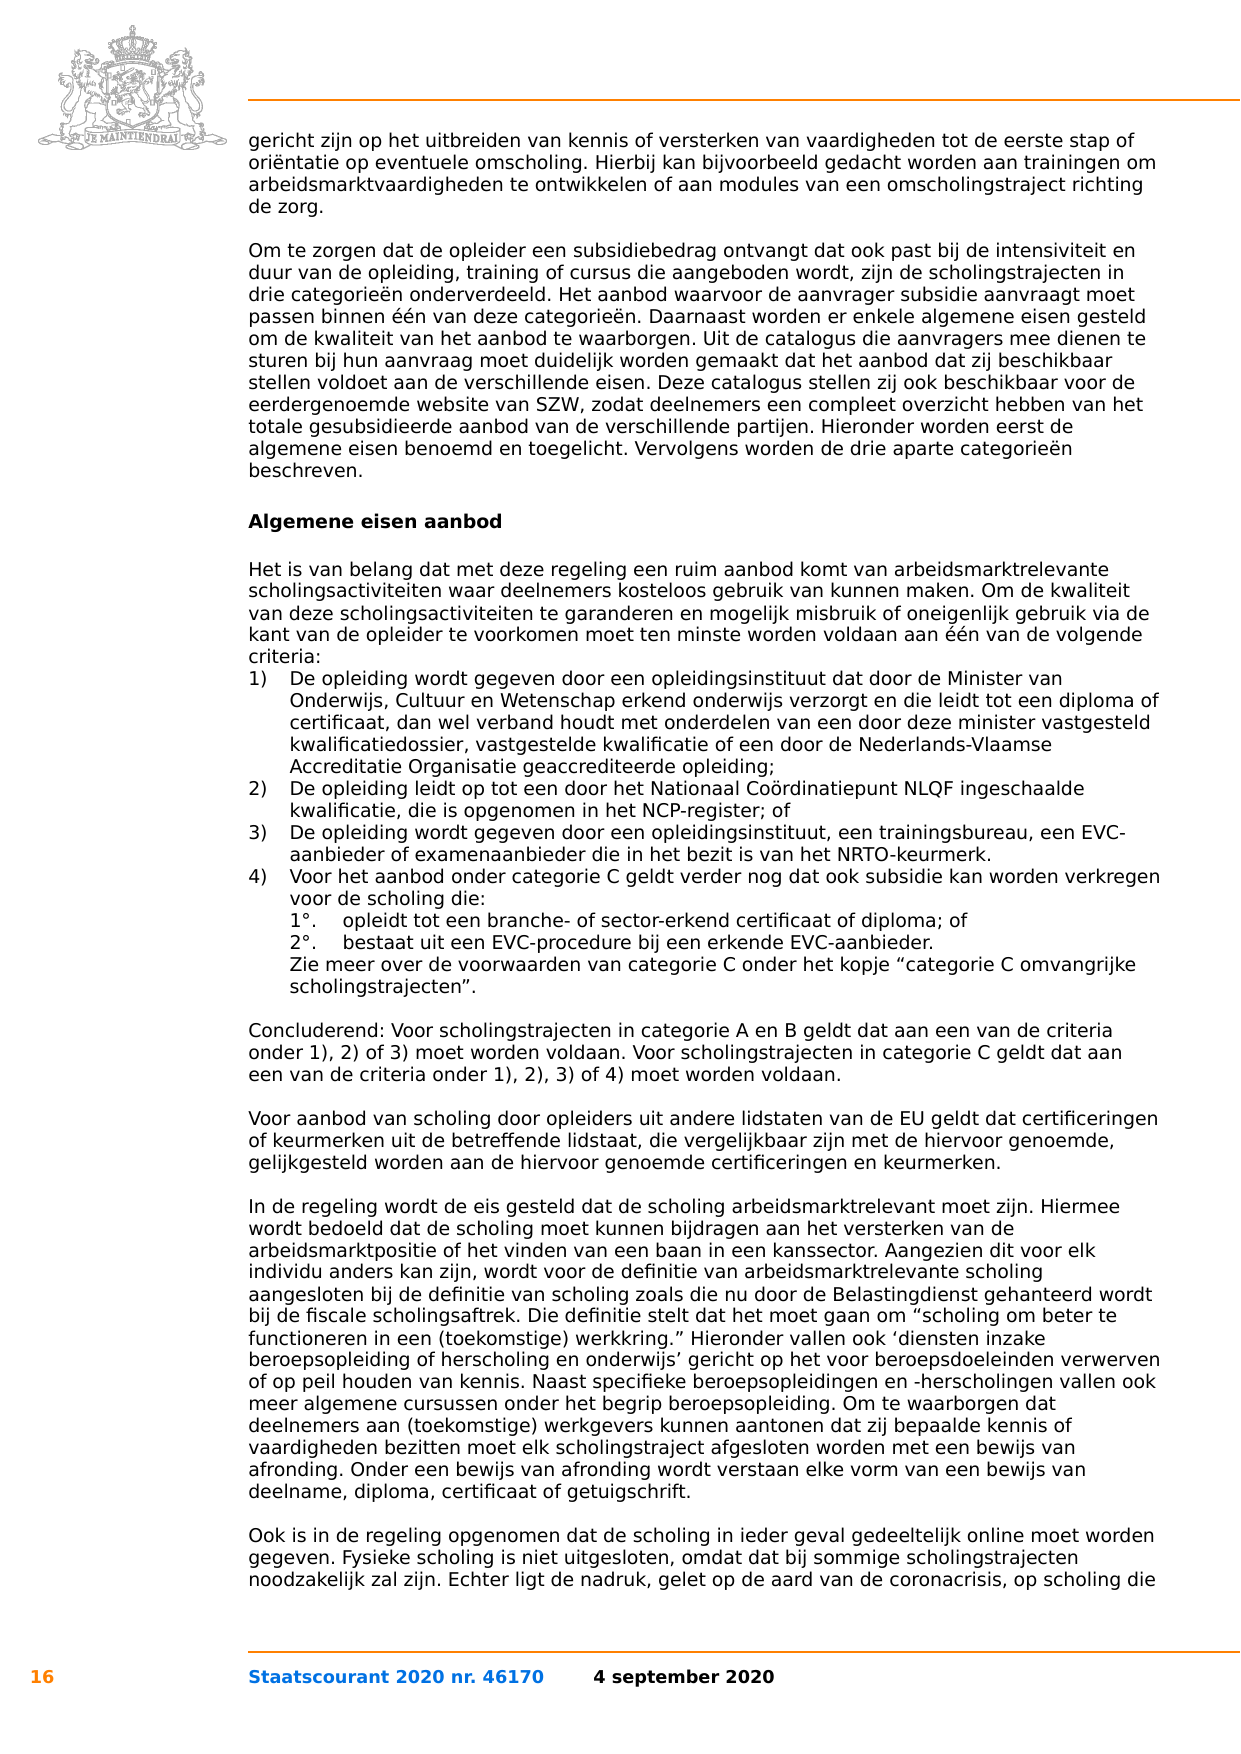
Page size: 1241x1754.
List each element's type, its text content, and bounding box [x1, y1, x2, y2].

text 2) De opleiding leidt op tot een door het Nationaal Coördinatiepunt NLQF ingeschaalde kwalificatie, die is opgenomen in het NCP-register; of [248, 778, 1163, 822]
text In de regeling wordt de eis gesteld dat de scholing arbeidsmarktrelevant moet zijn. Hiermee wordt bedoeld dat de scholing moet kunnen bijdragen aan het versterken van de arbeidsmarktpositie of het vinden van een baan in een kanssector. Aangezien dit voor elk individu anders kan zijn, wordt voor de definitie van arbeidsmarktrelevante scholing aangesloten bij de definitie van scholing zoals die nu door de Belastingdienst gehanteerd wordt bij de fiscale scholingsaftrek. Die definitie stelt dat het moet gaan om “scholing om beter te functioneren in een (toekomstige) werkkring.” Hieronder vallen ook ‘diensten inzake beroepsopleiding of herscholing en onderwijs’ gericht op het voor beroepsdoeleinden verwerven of op peil houden van kennis. Naast specifieke beroepsopleidingen en -herscholingen vallen ook meer algemene cursussen onder het begrip beroepsopleiding. Om te waarborgen dat deelnemers aan (toekomstige) werkgevers kunnen aantonen dat zij bepaalde kennis of vaardigheden bezitten moet elk scholingstraject afgesloten worden met een bewijs van afronding. Onder een bewijs van afronding wordt verstaan elke vorm van een bewijs van deelname, diploma, certificaat of getuigschrift. [248, 1196, 1163, 1503]
text 4) Voor het aanbod onder categorie C geldt verder nog dat ook subsidie kan worden verkregen voor de scholing die: [248, 866, 1163, 910]
text Concluderend: Voor scholingstrajecten in categorie A en B geldt dat aan een van de criteria onder 1), 2) of 3) moet worden voldaan. Voor scholingstrajecten in categorie C geldt dat aan een van de criteria onder 1), 2), 3) of 4) moet worden voldaan. [248, 1020, 1163, 1086]
text Voor aanbod van scholing door opleiders uit andere lidstaten van de EU geldt dat certificeringen of keurmerken uit de betreffende lidstaat, die vergelijkbaar zijn met de hiervoor genoemde, gelijkgesteld worden aan de hiervoor genoemde certificeringen en keurmerken. [248, 1108, 1163, 1174]
subtitle Algemene eisen aanbod [248, 511, 1163, 533]
text 3) De opleiding wordt gegeven door een opleidingsinstituut, een trainingsbureau, een EVC-aanbieder of examenaanbieder die in het bezit is van het NRTO-keurmerk. [248, 822, 1163, 866]
text 1) De opleiding wordt gegeven door een opleidingsinstituut dat door de Minister van Onderwijs, Cultuur en Wetenschap erkend onderwijs verzorgt en die leidt tot een diploma of certificaat, dan wel verband houdt met onderdelen van een door deze minister vastgesteld kwalificatiedossier, vastgestelde kwalificatie of een door de Nederlands-Vlaamse Accreditatie Organisatie geaccrediteerde opleiding; [248, 668, 1163, 778]
text 1°. opleidt tot een branche- of sector-erkend certificaat of diploma; of [289, 910, 1163, 932]
text gericht zijn op het uitbreiden van kennis of versterken van vaardigheden tot de eerste stap of oriëntatie op eventuele omscholing. Hierbij kan bijvoorbeeld gedacht worden aan trainingen om arbeidsmarktvaardigheden te ontwikkelen of aan modules van een omscholingstraject richting de zorg. [248, 130, 1163, 218]
text Ook is in de regeling opgenomen dat de scholing in ieder geval gedeeltelijk online moet worden gegeven. Fysieke scholing is niet uitgesloten, omdat dat bij sommige scholingstrajecten noodzakelijk zal zijn. Echter ligt de nadruk, gelet op de aard van de coronacrisis, op scholing die [248, 1525, 1163, 1591]
text 2°. bestaat uit een EVC-procedure bij een erkende EVC-aanbieder. [289, 932, 1163, 954]
text Het is van belang dat met deze regeling een ruim aanbod komt van arbeidsmarktrelevante scholingsactiviteiten waar deelnemers kosteloos gebruik van kunnen maken. Om de kwaliteit van deze scholingsactiviteiten te garanderen en mogelijk misbruik of oneigenlijk gebruik via de kant van de opleider te voorkomen moet ten minste worden voldaan aan één van de volgende criteria: [248, 558, 1163, 668]
text Om te zorgen dat de opleider een subsidiebedrag ontvangt dat ook past bij de intensiviteit en duur van de opleiding, training of cursus die aangeboden wordt, zijn de scholingstrajecten in drie categorieën onderverdeeld. Het aanbod waarvoor de aanvrager subsidie aanvraagt moet passen binnen één van deze categorieën. Daarnaast worden er enkele algemene eisen gesteld om de kwaliteit van het aanbod te waarborgen. Uit de catalogus die aanvragers mee dienen te sturen bij hun aanvraag moet duidelijk worden gemaakt dat het aanbod dat zij beschikbaar stellen voldoet aan de verschillende eisen. Deze catalogus stellen zij ook beschikbaar voor de eerdergenoemde website van SZW, zodat deelnemers een compleet overzicht hebben van het totale gesubsidieerde aanbod van de verschillende partijen. Hieronder worden eerst de algemene eisen benoemd en toegelicht. Vervolgens worden de drie aparte categorieën beschreven. [248, 240, 1163, 481]
picture [38, 25, 227, 150]
text Zie meer over de voorwaarden van categorie C onder het kopje “categorie C omvangrijke scholingstrajecten”. [289, 954, 1163, 998]
